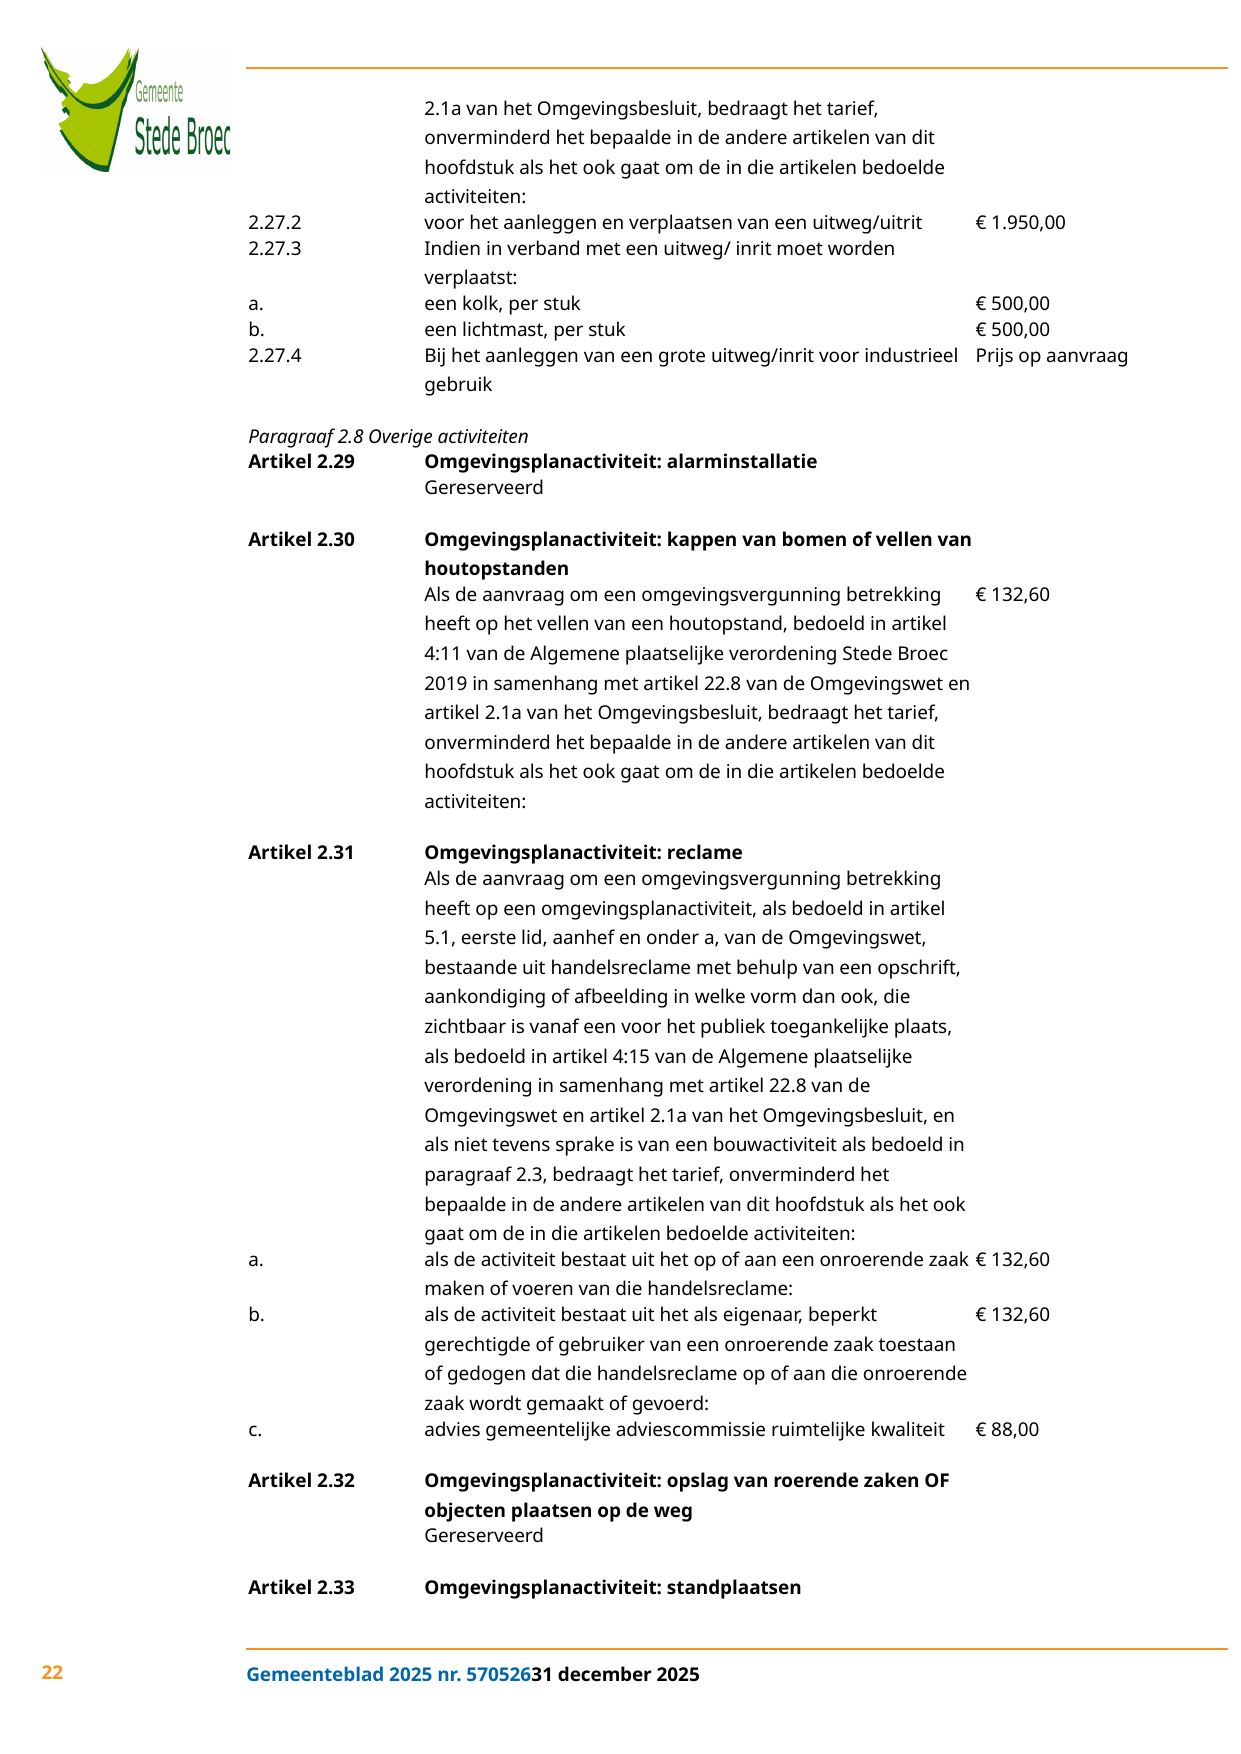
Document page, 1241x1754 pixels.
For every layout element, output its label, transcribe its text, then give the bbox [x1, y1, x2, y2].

table_cell [424, 1442, 975, 1467]
table_cell advies gemeentelijke adviescommissie ruimtelijke kwaliteit [424, 1416, 975, 1442]
table_cell [248, 865, 424, 1246]
table_cell [975, 423, 1152, 448]
table_cell [248, 1442, 424, 1467]
table_cell [975, 1523, 1152, 1548]
table_cell b. [248, 1301, 424, 1416]
table_cell [975, 1574, 1152, 1600]
table_cell [975, 865, 1152, 1246]
table_cell € 1.950,00 [975, 209, 1152, 235]
table_cell als de activiteit bestaat uit het als eigenaar, beperkt gerechtigde of gebruiker van een onroerende zaak toestaan of gedogen dat die handelsreclame op of aan die onroerende zaak wordt gemaakt of gevoerd: [424, 1301, 975, 1416]
table_cell Prijs op aanvraag [975, 342, 1152, 397]
table_cell [975, 397, 1152, 423]
table_cell een kolk, per stuk [424, 290, 975, 316]
table_cell [248, 581, 424, 814]
table_cell € 132,60 [975, 1301, 1152, 1416]
table_cell een lichtmast, per stuk [424, 316, 975, 342]
table_cell 2.1a van het Omgevingsbesluit, bedraagt het tarief, onverminderd het bepaalde in de andere artikelen van dit hoofdstuk als het ook gaat om de in die artikelen bedoelde activiteiten: [424, 95, 975, 209]
table_cell € 500,00 [975, 290, 1152, 316]
table_cell 2.27.4 [248, 342, 424, 397]
table_cell [248, 500, 424, 526]
table_cell [975, 95, 1152, 209]
table_cell € 132,60 [975, 581, 1152, 814]
table_cell Artikel 2.33 [248, 1574, 424, 1600]
table_cell [975, 1442, 1152, 1467]
table_cell [248, 95, 424, 209]
table_cell Omgevingsplanactiviteit: opslag van roerende zaken OF objecten plaatsen op de weg [424, 1467, 975, 1523]
table_cell [248, 1523, 424, 1548]
table_cell Artikel 2.31 [248, 840, 424, 865]
table_cell [975, 449, 1152, 474]
table_cell a. [248, 290, 424, 316]
table_cell Als de aanvraag om een omgevingsvergunning betrekking heeft op een omgevingsplanactiviteit, als bedoeld in artikel 5.1, eerste lid, aanhef en onder a, van de Omgevingswet, bestaande uit handelsreclame met behulp van een opschrift, aankondiging of afbeelding in welke vorm dan ook, die zichtbaar is vanaf een voor het publiek toegankelijke plaats, als bedoeld in artikel 4:15 van de Algemene plaatselijke verordening in samenhang met artikel 22.8 van de Omgevingswet en artikel 2.1a van het Omgevingsbesluit, en als niet tevens sprake is van een bouwactiviteit als bedoeld in paragraaf 2.3, bedraagt het tarief, onverminderd het bepaalde in de andere artikelen van dit hoofdstuk als het ook gaat om de in die artikelen bedoelde activiteiten: [424, 865, 975, 1246]
table_cell Indien in verband met een uitweg/ inrit moet worden verplaatst: [424, 235, 975, 290]
table_cell Omgevingsplanactiviteit: standplaatsen [424, 1574, 975, 1600]
table_cell Artikel 2.32 [248, 1467, 424, 1523]
table_cell Paragraaf 2.8 Overige activiteiten [248, 423, 975, 448]
table_cell [975, 1467, 1152, 1523]
table_cell 2.27.2 [248, 209, 424, 235]
table_cell Als de aanvraag om een omgevingsvergunning betrekking heeft op het vellen van een houtopstand, bedoeld in artikel 4:11 van de Algemene plaatselijke verordening Stede Broec 2019 in samenhang met artikel 22.8 van de Omgevingswet en artikel 2.1a van het Omgevingsbesluit, bedraagt het tarief, onverminderd het bepaalde in de andere artikelen van dit hoofdstuk als het ook gaat om de in die artikelen bedoelde activiteiten: [424, 581, 975, 814]
table_cell [248, 397, 975, 423]
table_cell Omgevingsplanactiviteit: reclame [424, 840, 975, 865]
table_cell [975, 840, 1152, 865]
table_cell € 132,60 [975, 1246, 1152, 1301]
table_cell Gereserveerd [424, 474, 975, 500]
table_cell als de activiteit bestaat uit het op of aan een onroerende zaak maken of voeren van die handelsreclame: [424, 1246, 975, 1301]
table_cell [424, 1548, 975, 1574]
table_cell [975, 526, 1152, 581]
table_cell c. [248, 1416, 424, 1442]
table_cell [975, 474, 1152, 500]
table_cell [975, 235, 1152, 290]
table_cell [424, 500, 975, 526]
table_cell voor het aanleggen en verplaatsen van een uitweg/uitrit [424, 209, 975, 235]
table_cell [424, 814, 975, 839]
table_cell [975, 1548, 1152, 1574]
table_cell [975, 814, 1152, 839]
table_cell [975, 500, 1152, 526]
table_cell Omgevingsplanactiviteit: kappen van bomen of vellen van houtopstanden [424, 526, 975, 581]
table_cell a. [248, 1246, 424, 1301]
picture [41, 47, 231, 172]
table_cell b. [248, 316, 424, 342]
table_cell [248, 1548, 424, 1574]
table_cell 2.27.3 [248, 235, 424, 290]
table_cell € 500,00 [975, 316, 1152, 342]
table_cell Bij het aanleggen van een grote uitweg/inrit voor industrieel gebruik [424, 342, 975, 397]
table_cell Artikel 2.30 [248, 526, 424, 581]
table_cell [248, 814, 424, 839]
table_cell Gereserveerd [424, 1523, 975, 1548]
table_cell Omgevingsplanactiviteit: alarminstallatie [424, 449, 975, 474]
table_cell Artikel 2.29 [248, 449, 424, 474]
table_cell [248, 474, 424, 500]
table_cell € 88,00 [975, 1416, 1152, 1442]
